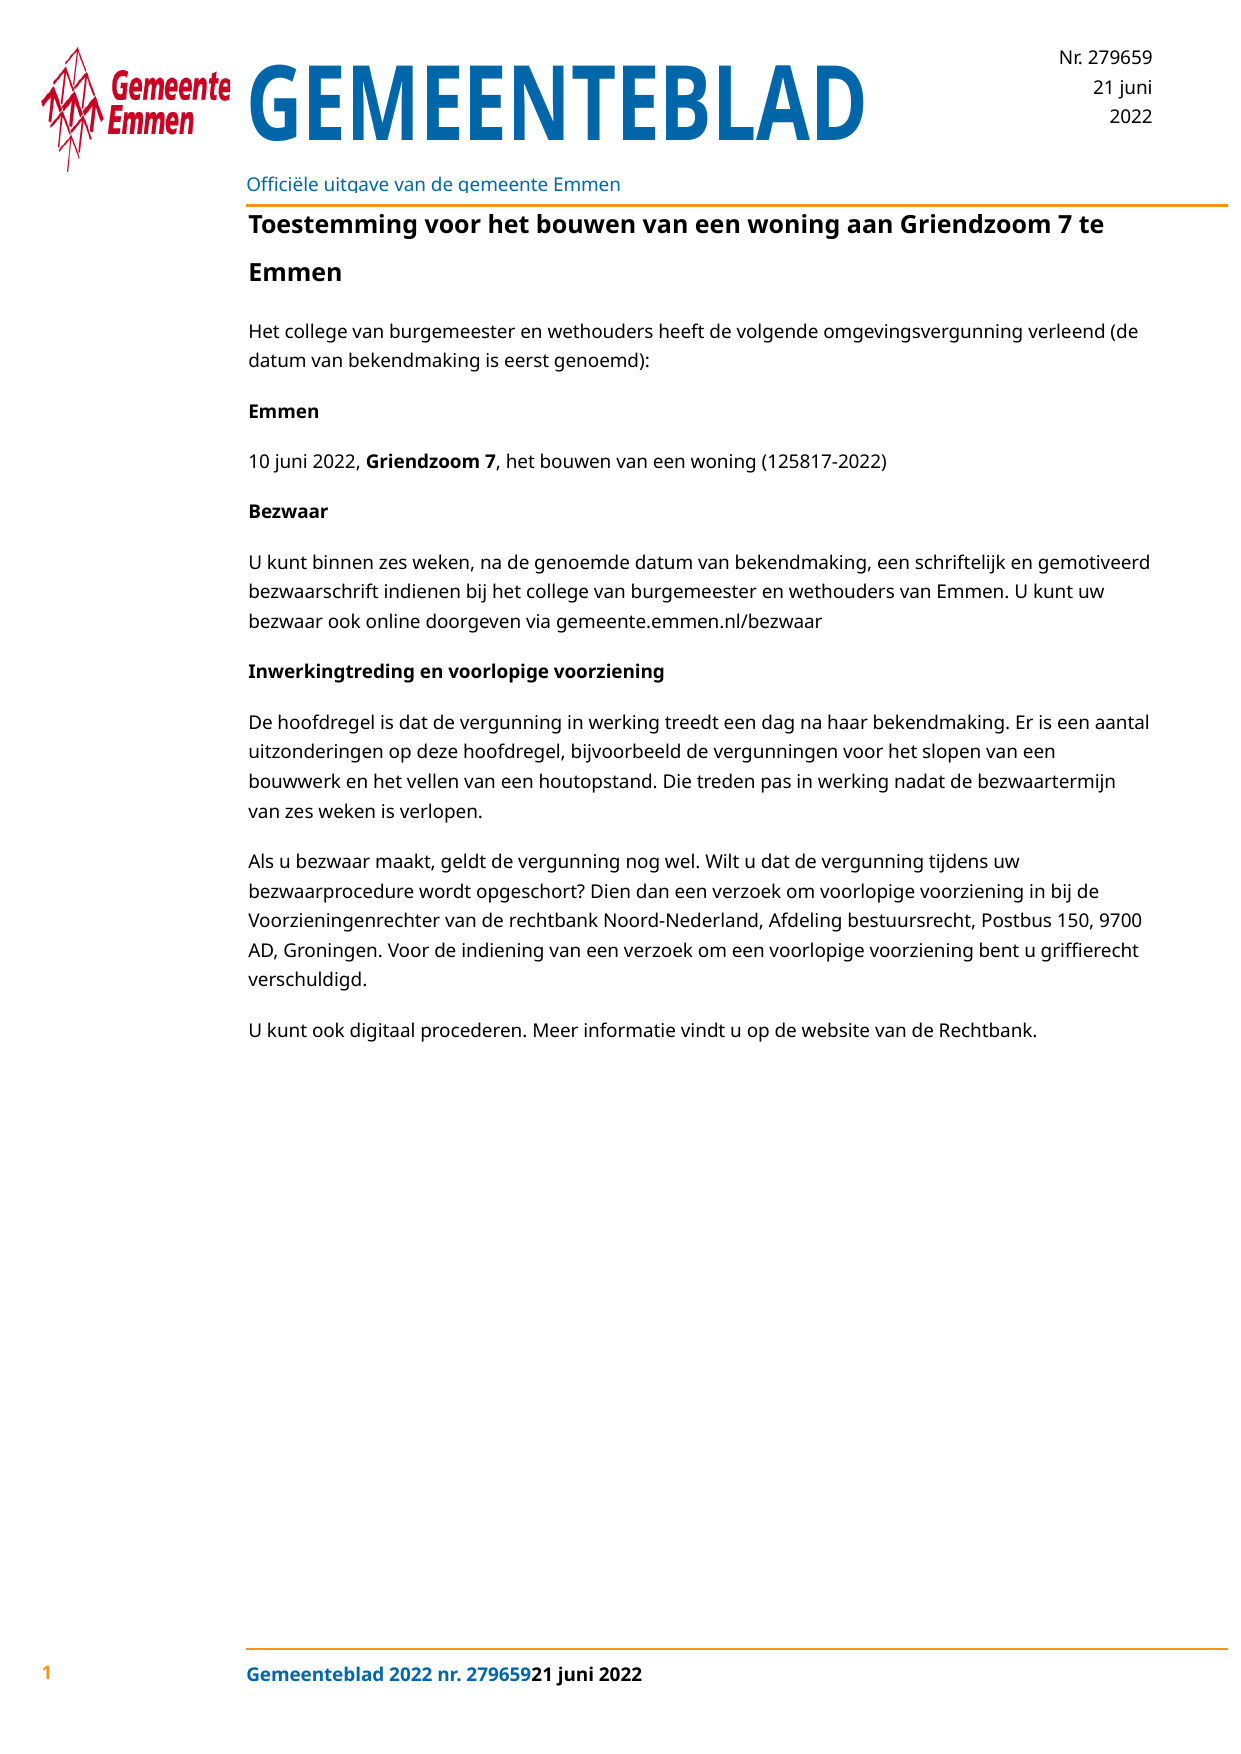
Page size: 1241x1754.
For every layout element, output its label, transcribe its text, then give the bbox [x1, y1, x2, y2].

text Emmen [248, 398, 1152, 424]
text Toestemming voor het bouwen van een woning aan Griendzoom 7 te Emmen [248, 207, 1152, 288]
text Als u bezwaar maakt, geldt de vergunning nog wel. Wilt u dat de vergunning tijdens uw bezwaarprocedure wordt opgeschort? Dien dan een verzoek om voorlopige voorziening in bij de Voorzieningenrechter van de rechtbank Noord-Nederland, Afdeling bestuursrecht, Postbus 150, 9700 AD, Groningen. Voor de indiening van een verzoek om een voorlopige voorziening bent u griffierecht verschuldigd. [248, 848, 1152, 992]
text U kunt ook digitaal procederen. Meer informatie vindt u op de website van de Rechtbank. [248, 1017, 1152, 1043]
text 10 juni 2022, Griendzoom 7, het bouwen van een woning (125817-2022) [248, 448, 1152, 474]
text Inwerkingtreding en voorlopige voorziening [248, 659, 1152, 684]
text Het college van burgemeester en wethouders heeft de volgende omgevingsvergunning verleend (de datum van bekendmaking is eerst genoemd): [248, 318, 1152, 373]
text Bezwaar [248, 499, 1152, 524]
text U kunt binnen zes weken, na de genoemde datum van bekendmaking, een schriftelijk en gemotiveerd bezwaarschrift indienen bij het college van burgemeester en wethouders van Emmen. U kunt uw bezwaar ook online doorgeven via gemeente.emmen.nl/bezwaar [248, 549, 1152, 634]
text De hoofdregel is dat de vergunning in werking treedt een dag na haar bekendmaking. Er is een aantal uitzonderingen op deze hoofdregel, bijvoorbeeld de vergunningen voor het slopen van een bouwwerk en het vellen van een houtopstand. Die treden pas in werking nadat de bezwaartermijn van zes weken is verlopen. [248, 709, 1152, 824]
picture [41, 47, 231, 172]
